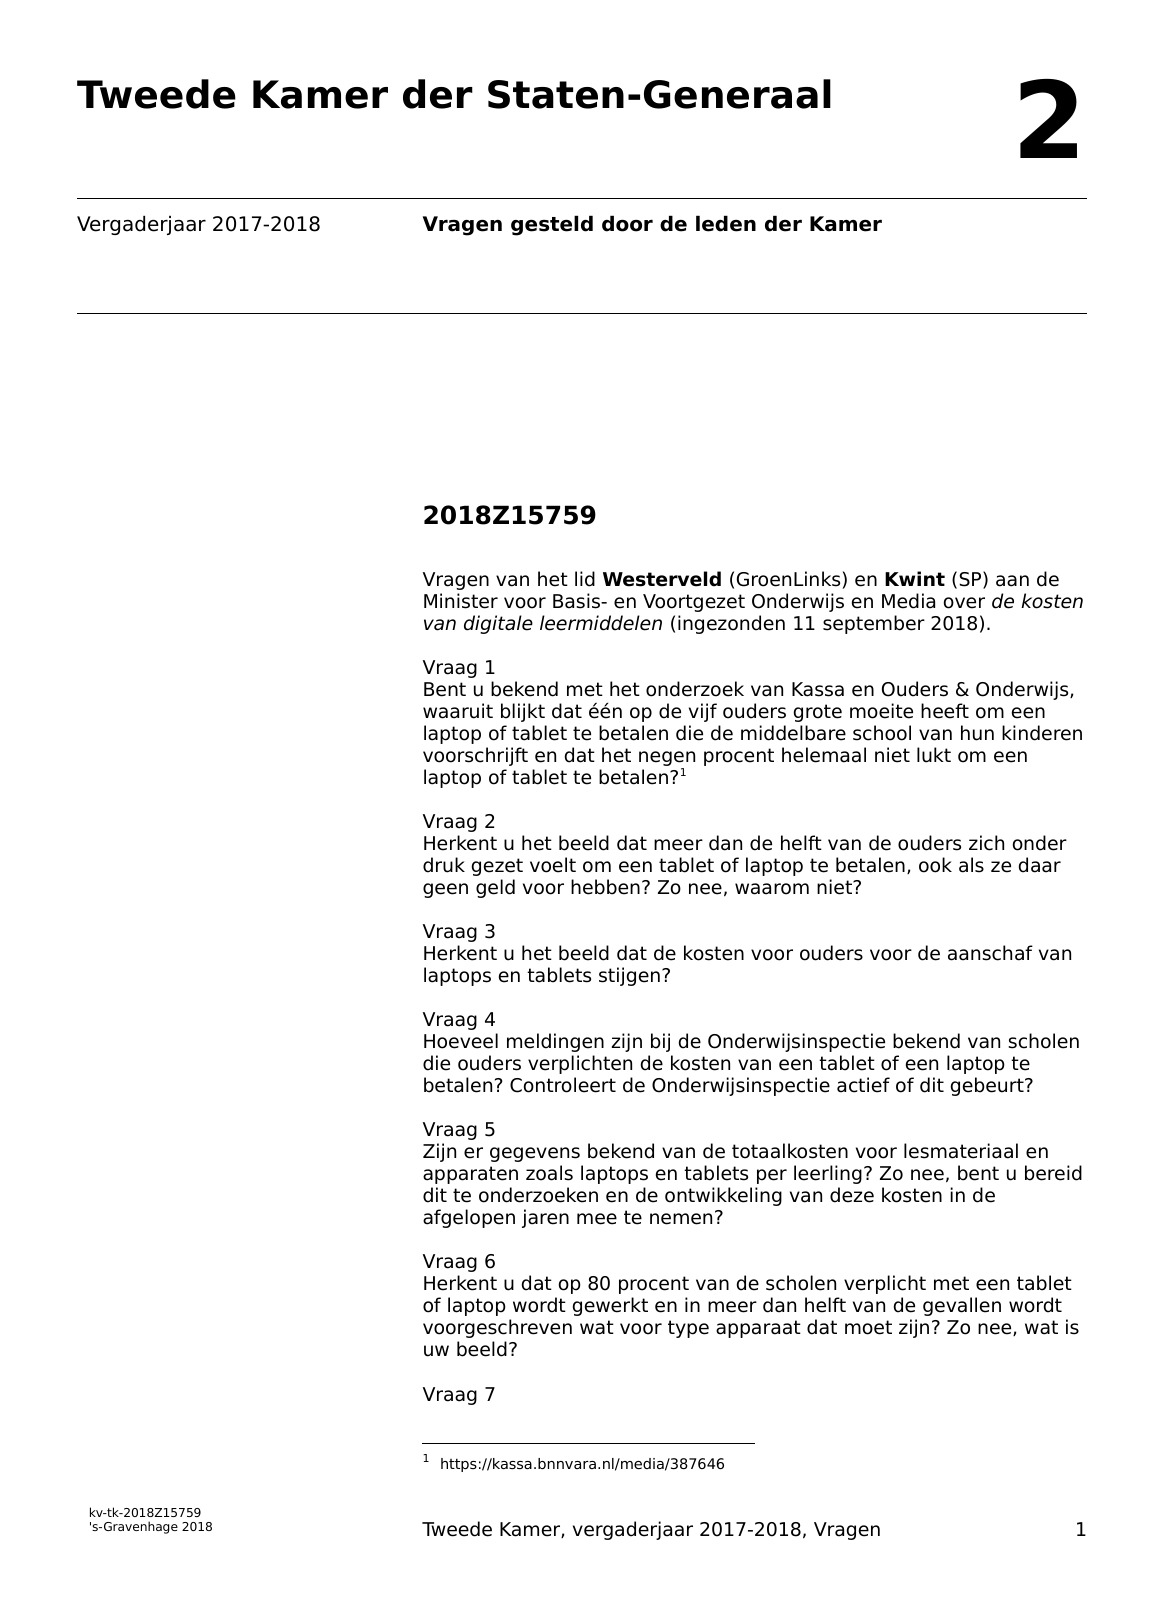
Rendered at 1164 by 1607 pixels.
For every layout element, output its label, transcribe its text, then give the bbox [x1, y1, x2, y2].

text 's-Gravenhage 2018 [88, 1520, 323, 1534]
text Herkent u het beeld dat meer dan de helft van de ouders zich onder druk gezet voelt om een tablet of laptop te betalen, ook als ze daar geen geld voor hebben? Zo nee, waarom niet? [422, 833, 1087, 899]
table_header 2 [886, 59, 1087, 198]
text kv-tk-2018Z15759 [88, 1506, 323, 1520]
text Vraag 4 [422, 1009, 1087, 1031]
table_cell Vragen gesteld door de leden der Kamer [422, 199, 1087, 313]
table_cell Vergaderjaar 2017-2018 [77, 199, 422, 313]
text Vraag 7 [422, 1383, 1087, 1405]
text Vraag 2 [422, 811, 1087, 833]
text 2018Z15759 [422, 501, 1087, 531]
text Vragen van het lid Westerveld (GroenLinks) en Kwint (SP) aan de Minister voor Basis- en Voortgezet Onderwijs en Media over de kosten van digitale leermiddelen (ingezonden 11 september 2018). [422, 569, 1087, 635]
text Vraag 1 [422, 657, 1087, 679]
text Hoeveel meldingen zijn bij de Onderwijsinspectie bekend van scholen die ouders verplichten de kosten van een tablet of een laptop te betalen? Controleert de Onderwijsinspectie actief of dit gebeurt? [422, 1031, 1087, 1097]
text Vraag 5 [422, 1119, 1087, 1141]
table_header Tweede Kamer der Staten-Generaal [77, 59, 886, 198]
text Vraag 3 [422, 921, 1087, 943]
text Herkent u dat op 80 procent van de scholen verplicht met een tablet of laptop wordt gewerkt en in meer dan helft van de gevallen wordt voorgeschreven wat voor type apparaat dat moet zijn? Zo nee, wat is uw beeld? [422, 1273, 1087, 1361]
text Zijn er gegevens bekend van de totaalkosten voor lesmateriaal en apparaten zoals laptops en tablets per leerling? Zo nee, bent u bereid dit te onderzoeken en de ontwikkeling van deze kosten in de afgelopen jaren mee te nemen? [422, 1141, 1087, 1229]
text Bent u bekend met het onderzoek van Kassa en Ouders & Onderwijs, waaruit blijkt dat één op de vijf ouders grote moeite heeft om een laptop of tablet te betalen die de middelbare school van hun kinderen voorschrijft en dat het negen procent helemaal niet lukt om een laptop of tablet te betalen? [422, 679, 1087, 789]
text Vraag 6 [422, 1251, 1087, 1273]
text Herkent u het beeld dat de kosten voor ouders voor de aanschaf van laptops en tablets stijgen? [422, 943, 1087, 987]
text https://kassa.bnnvara.nl/media/387646 [422, 1452, 1087, 1474]
